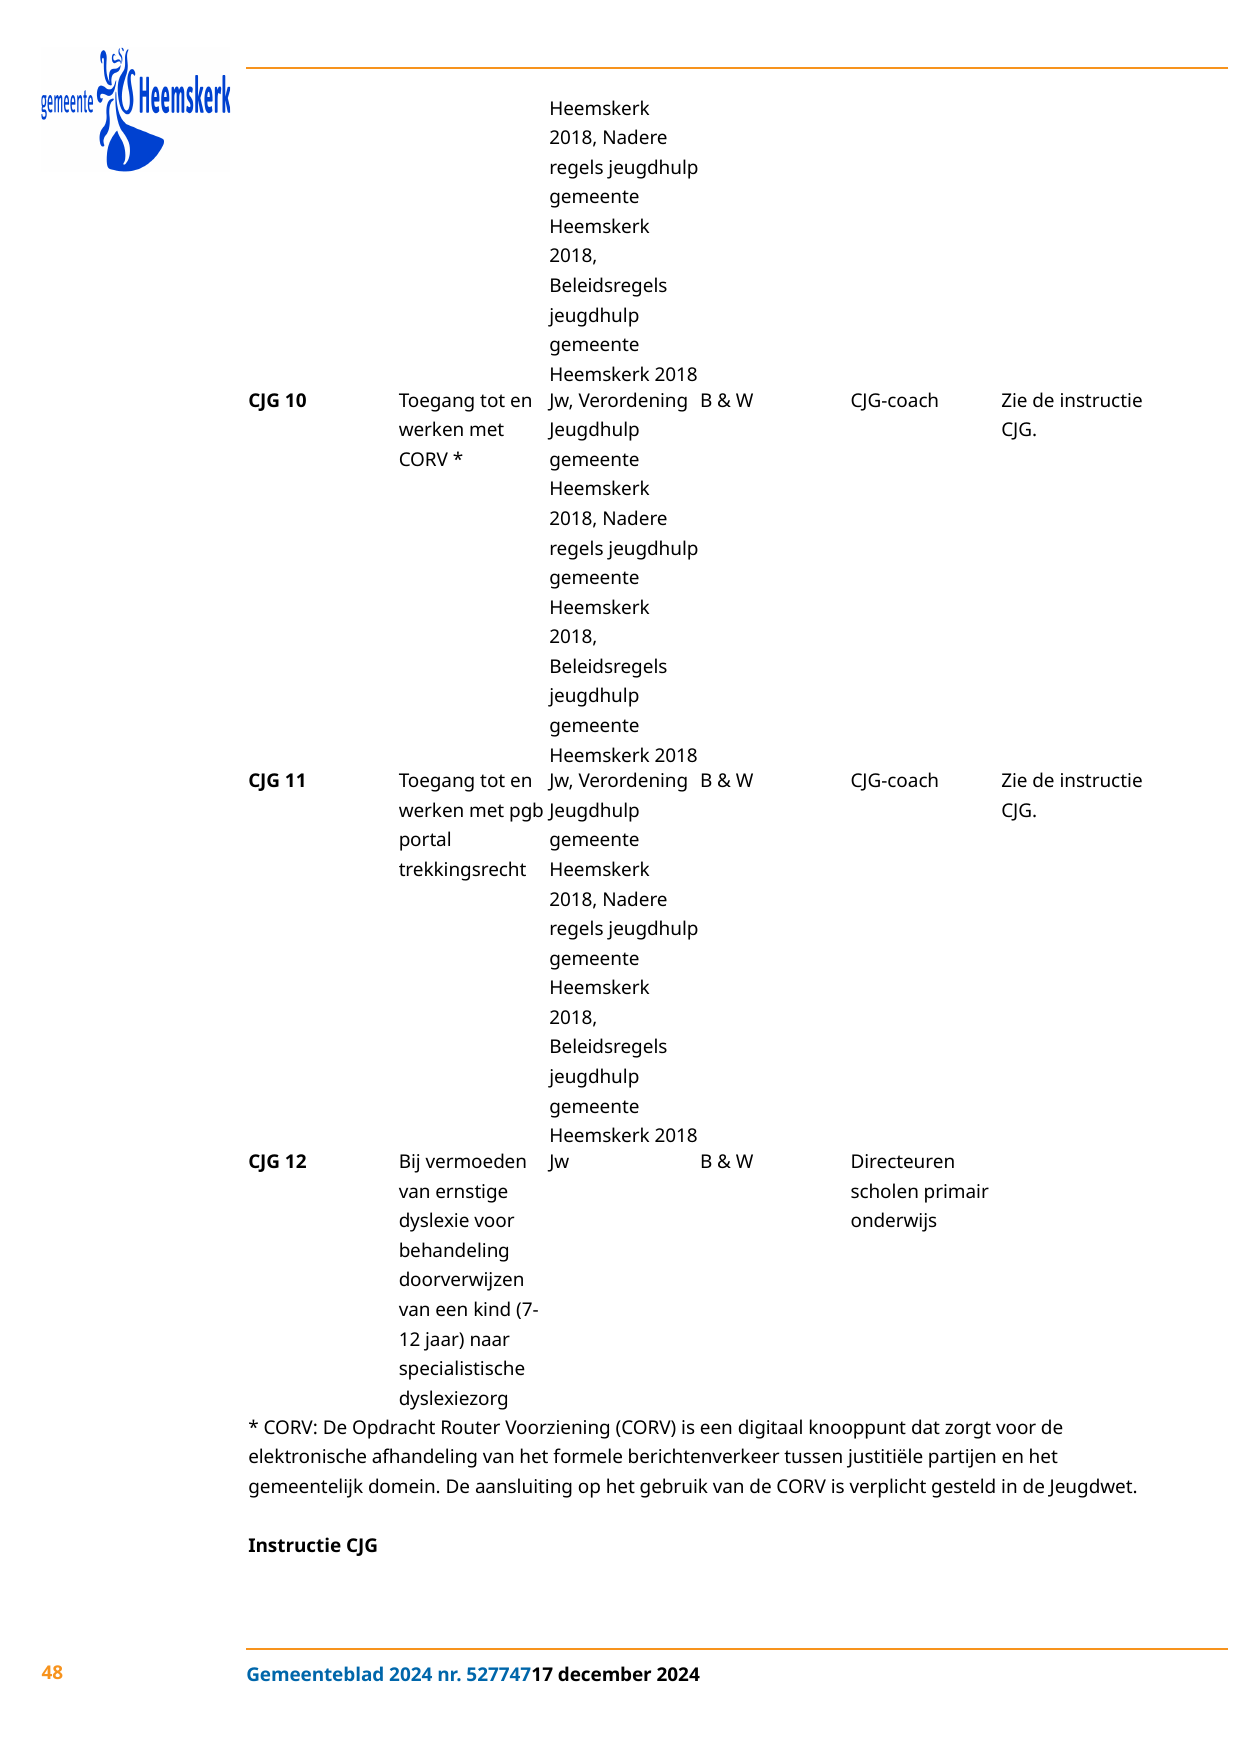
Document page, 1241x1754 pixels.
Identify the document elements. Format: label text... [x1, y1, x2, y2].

table_cell Bij vermoeden van ernstige dyslexie voor behandeling doorverwijzen van een kind (7-12 jaar) naar specialistische dyslexiezorg [399, 1148, 549, 1411]
table_cell Jw, Verordening Jeugdhulp gemeente Heemskerk 2018, Nadere regels jeugdhulp gemeente Heemskerk 2018, Beleidsregels jeugdhulp gemeente Heemskerk 2018 [549, 768, 700, 1148]
text * CORV: De Opdracht Router Voorziening (CORV) is een digitaal knooppunt dat zorgt voor de elektronische afhandeling van het formele berichtenverkeer tussen justitiële partijen en het gemeentelijk domein. De aansluiting op het gebruik van de CORV is verplicht gesteld in de Jeugdwet. [248, 1414, 1152, 1499]
table_cell Zie de instructie CJG. [1001, 768, 1152, 1148]
table_cell CJG-coach [850, 768, 1001, 1148]
table_cell B & W [700, 768, 850, 1148]
text Instructie CJG [248, 1532, 1152, 1558]
table_cell Zie de instructie CJG. [1001, 387, 1152, 767]
table_cell [1001, 95, 1152, 387]
picture [41, 47, 231, 172]
table_cell B & W [700, 1148, 850, 1411]
table_cell CJG 10 [248, 387, 398, 767]
table_cell Directeuren scholen primair onderwijs [850, 1148, 1001, 1411]
table_cell CJG 12 [248, 1148, 398, 1411]
table_cell Toegang tot en werken met CORV * [399, 387, 549, 767]
table_cell B & W [700, 387, 850, 767]
table_cell Jw [549, 1148, 700, 1411]
table_cell [700, 95, 850, 387]
table_cell [1001, 1148, 1152, 1411]
table_cell [399, 95, 549, 387]
table_cell Jw, Verordening Jeugdhulp gemeente Heemskerk 2018, Nadere regels jeugdhulp gemeente Heemskerk 2018, Beleidsregels jeugdhulp gemeente Heemskerk 2018 [549, 387, 700, 767]
table_cell Heemskerk 2018, Nadere regels jeugdhulp gemeente Heemskerk 2018, Beleidsregels jeugdhulp gemeente Heemskerk 2018 [549, 95, 700, 387]
table_cell Toegang tot en werken met pgb portal trekkingsrecht [399, 768, 549, 1148]
table_cell [248, 95, 398, 387]
table_cell [850, 95, 1001, 387]
table_cell CJG-coach [850, 387, 1001, 767]
table_cell CJG 11 [248, 768, 398, 1148]
